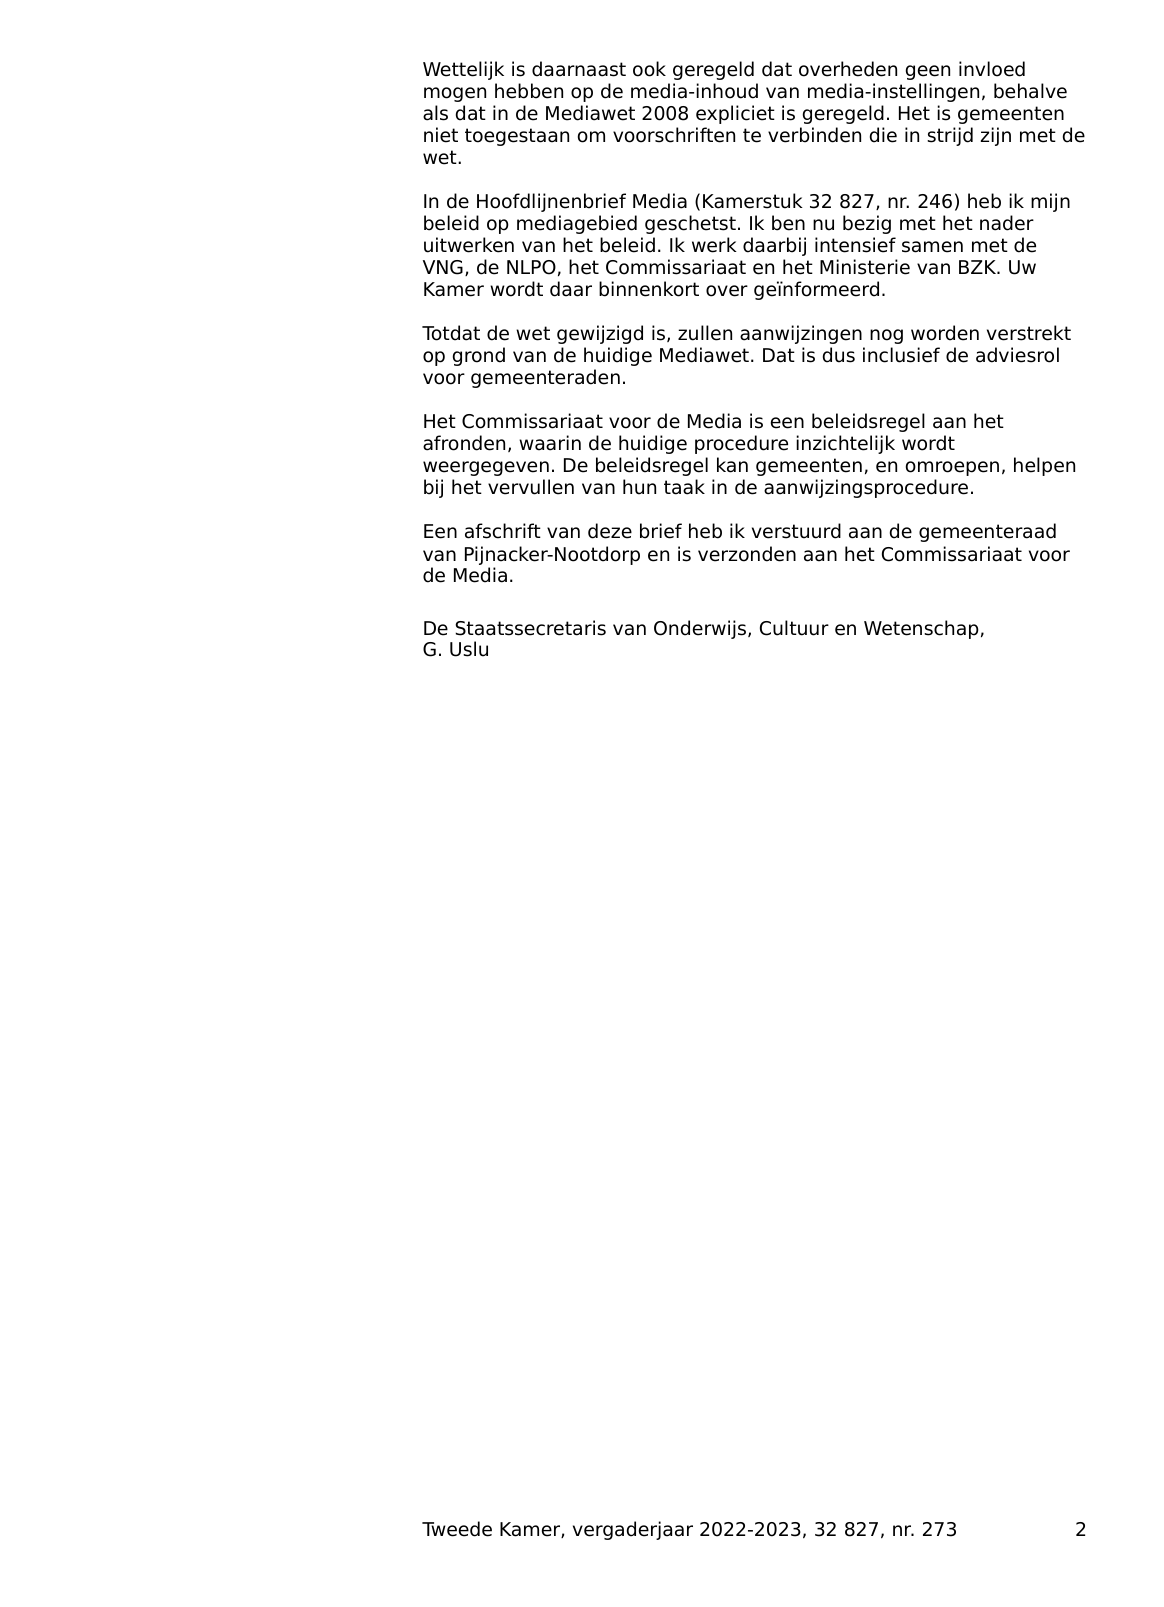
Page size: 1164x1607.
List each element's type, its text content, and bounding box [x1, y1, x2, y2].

text Het Commissariaat voor de Media is een beleidsregel aan het afronden, waarin de huidige procedure inzichtelijk wordt weergegeven. De beleidsregel kan gemeenten, en omroepen, helpen bij het vervullen van hun taak in de aanwijzingsprocedure. [422, 411, 1087, 499]
text Een afschrift van deze brief heb ik verstuurd aan de gemeenteraad van Pijnacker-Nootdorp en is verzonden aan het Commissariaat voor de Media. [422, 521, 1087, 587]
text In de Hoofdlijnenbrief Media (Kamerstuk 32 827, nr. 246) heb ik mijn beleid op mediagebied geschetst. Ik ben nu bezig met het nader uitwerken van het beleid. Ik werk daarbij intensief samen met de VNG, de NLPO, het Commissariaat en het Ministerie van BZK. Uw Kamer wordt daar binnenkort over geïnformeerd. [422, 191, 1087, 301]
text De Staatssecretaris van Onderwijs, Cultuur en Wetenschap, G. Uslu [422, 617, 1087, 661]
text Totdat de wet gewijzigd is, zullen aanwijzingen nog worden verstrekt op grond van de huidige Mediawet. Dat is dus inclusief de adviesrol voor gemeenteraden. [422, 323, 1087, 389]
text Wettelijk is daarnaast ook geregeld dat overheden geen invloed mogen hebben op de media-inhoud van media-instellingen, behalve als dat in de Mediawet 2008 expliciet is geregeld. Het is gemeenten niet toegestaan om voorschriften te verbinden die in strijd zijn met de wet. [422, 59, 1087, 169]
